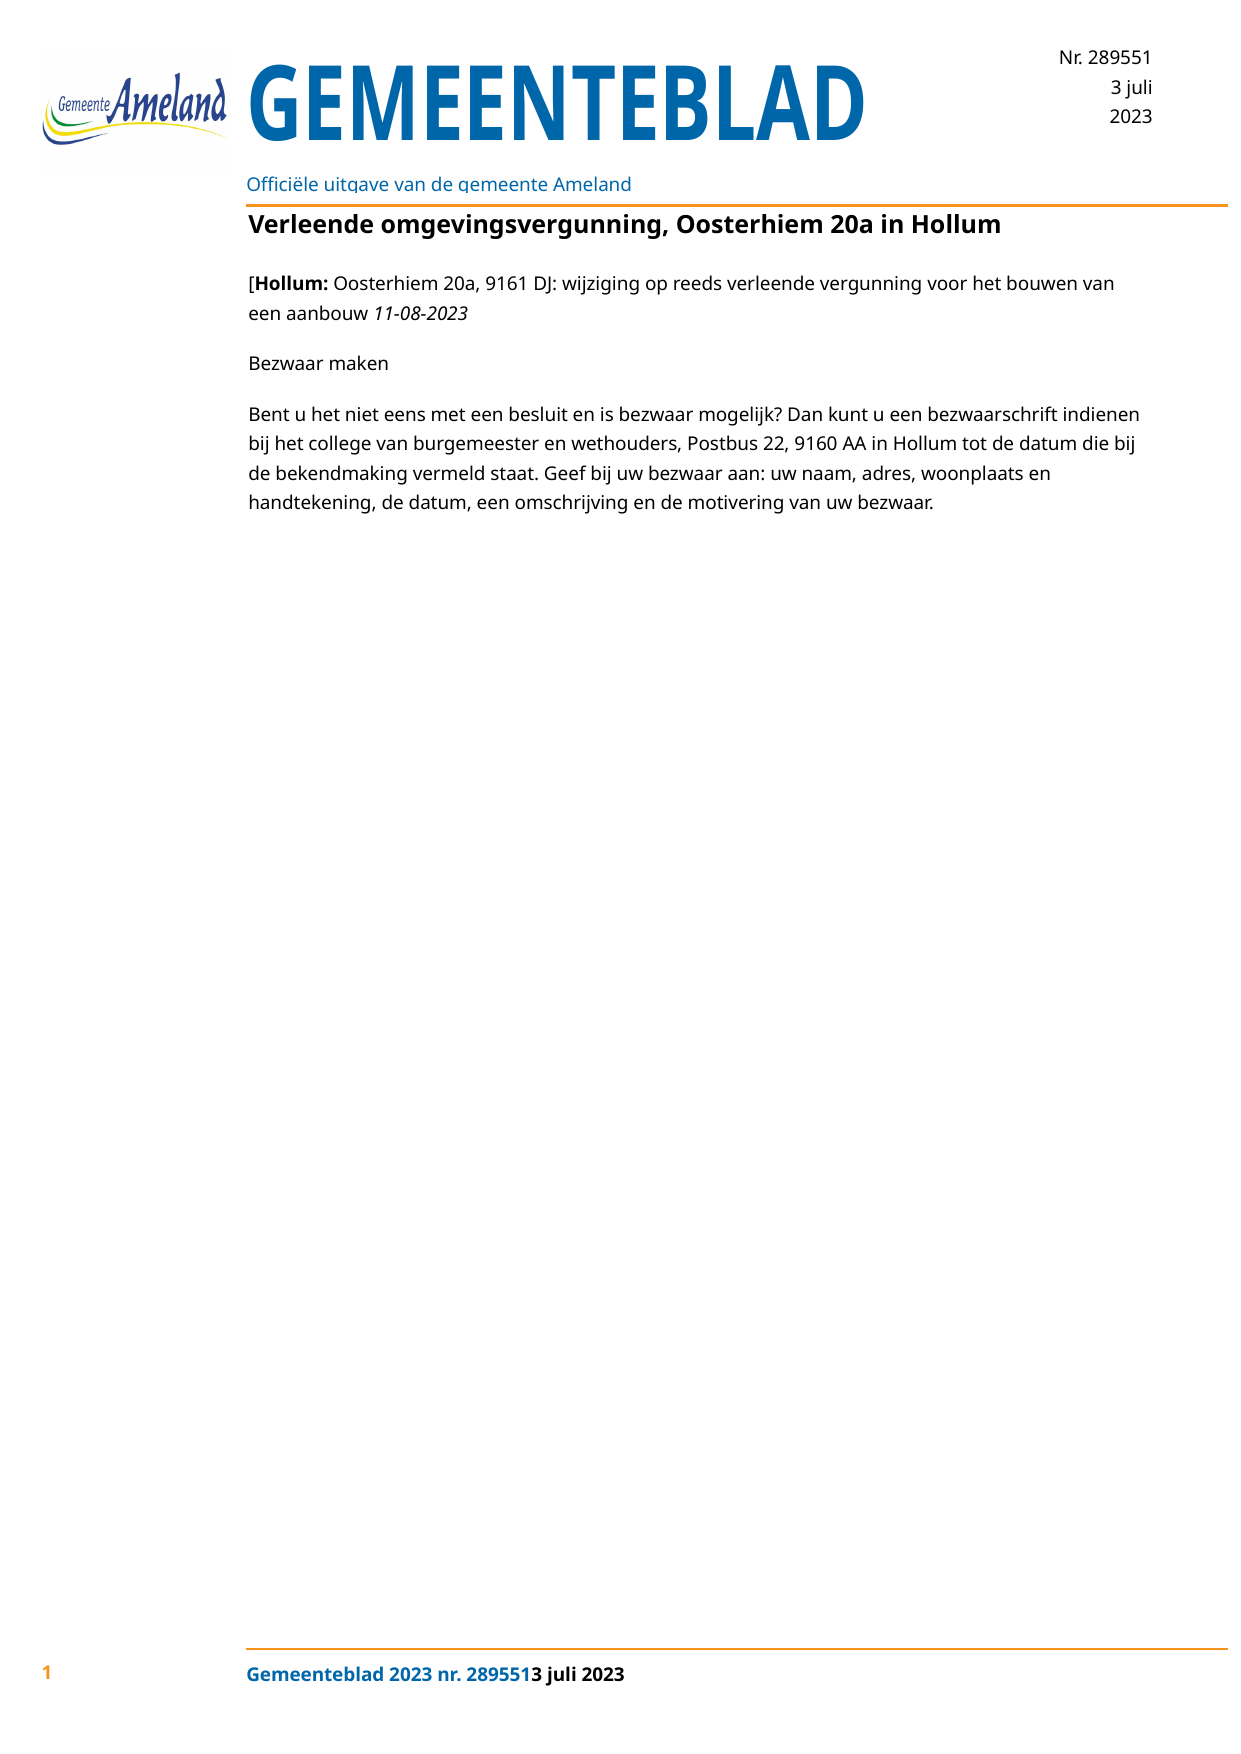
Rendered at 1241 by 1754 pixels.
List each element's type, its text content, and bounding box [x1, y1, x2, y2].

text Verleende omgevingsvergunning, Oosterhiem 20a in Hollum [248, 207, 1152, 241]
text Bent u het niet eens met een besluit en is bezwaar mogelijk? Dan kunt u een bezwaarschrift indienen bij het college van burgemeester en wethouders, Postbus 22, 9160 AA in Hollum tot de datum die bij de bekendmaking vermeld staat. Geef bij uw bezwaar aan: uw naam, adres, woonplaats en handtekening, de datum, een omschrijving en de motivering van uw bezwaar. [248, 401, 1152, 515]
picture [41, 47, 231, 172]
text [Hollum: Oosterhiem 20a, 9161 DJ: wijziging op reeds verleende vergunning voor het bouwen van een aanbouw 11-08-2023 [248, 270, 1152, 326]
text Bezwaar maken [248, 350, 1152, 376]
